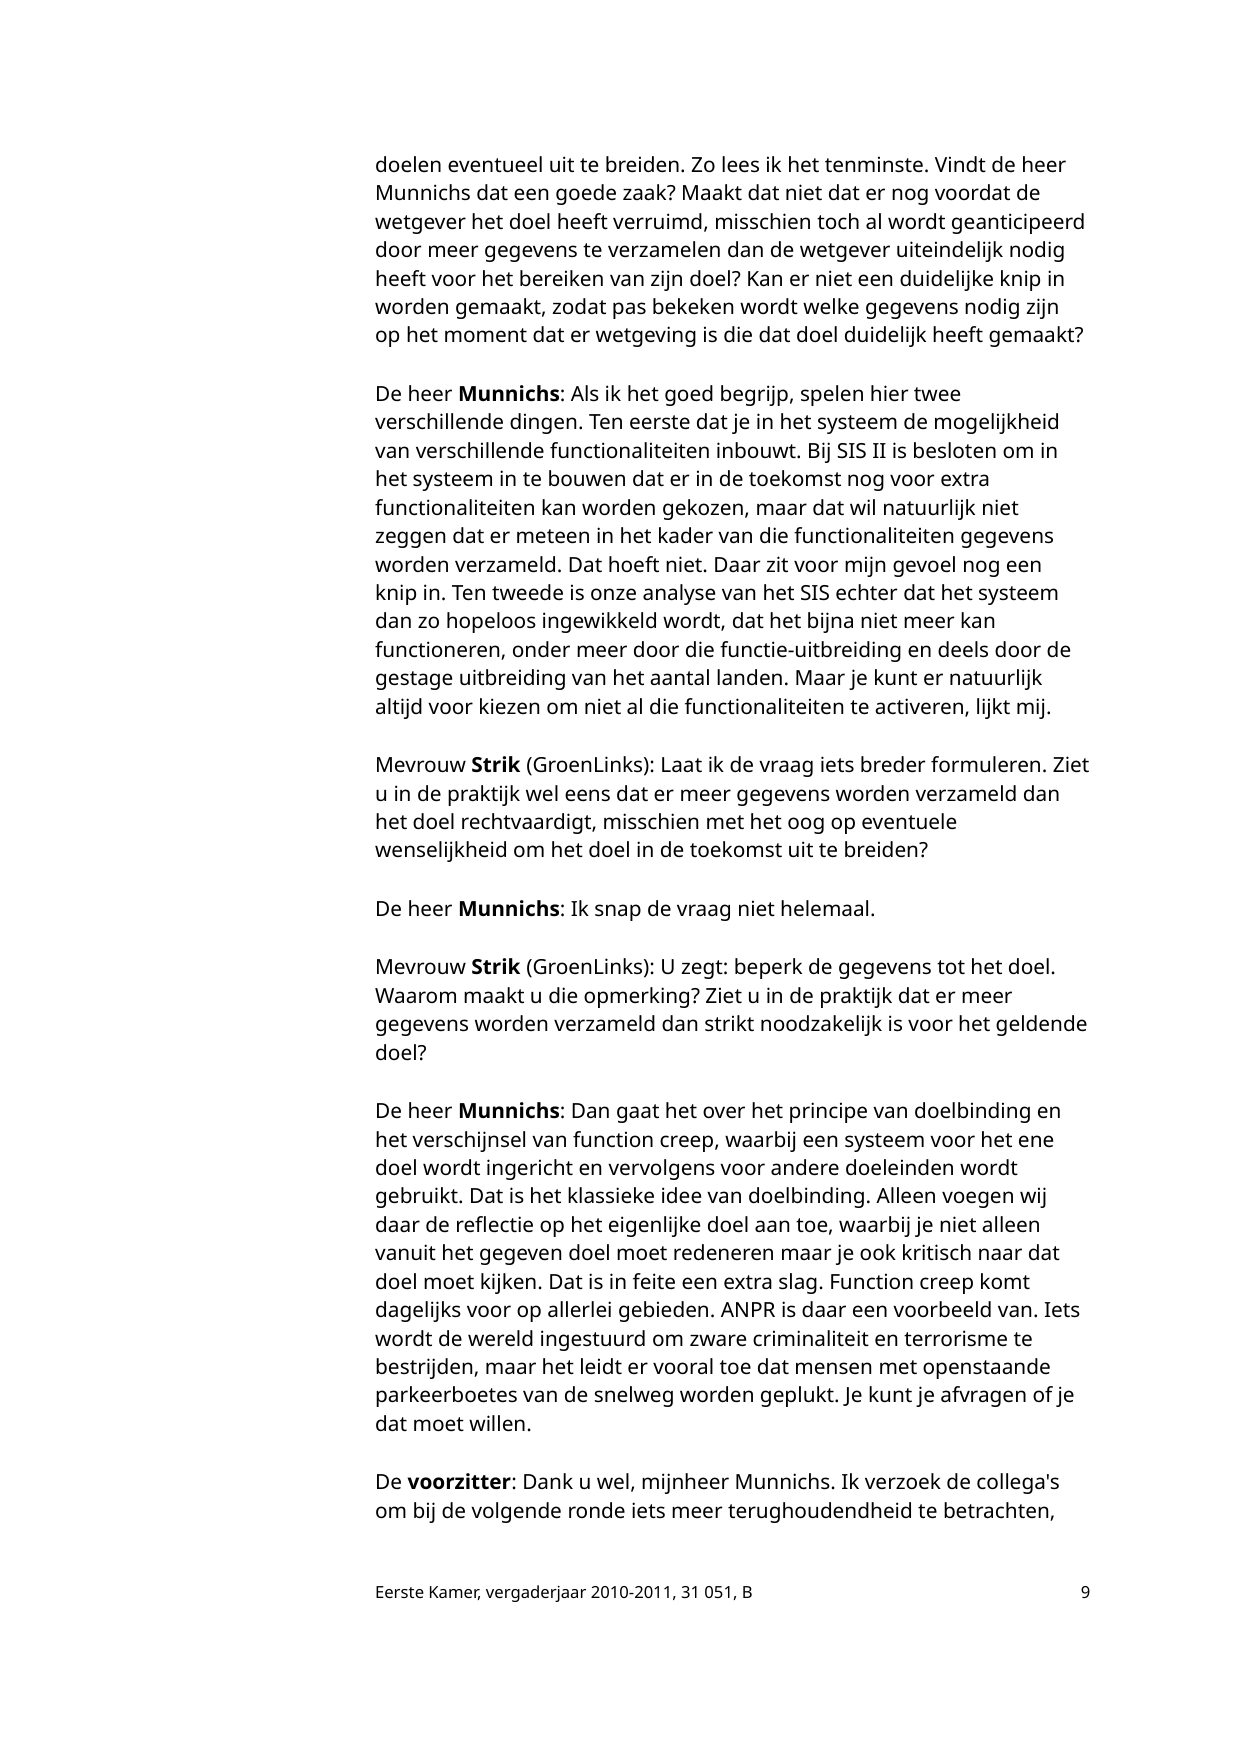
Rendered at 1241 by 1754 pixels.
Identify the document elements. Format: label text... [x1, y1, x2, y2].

text De voorzitter: Dank u wel, mijnheer Munnichs. Ik verzoek de collega's om bij de volgende ronde iets meer terughoudendheid te betrachten, [375, 1467, 1090, 1524]
text Mevrouw Strik (GroenLinks): Laat ik de vraag iets breder formuleren. Ziet u in de praktijk wel eens dat er meer gegevens worden verzameld dan het doel rechtvaardigt, misschien met het oog op eventuele wenselijkheid om het doel in de toekomst uit te breiden? [375, 750, 1090, 864]
text De heer Munnichs: Ik snap de vraag niet helemaal. [375, 894, 1090, 922]
text De heer Munnichs: Dan gaat het over het principe van doelbinding en het verschijnsel van function creep, waarbij een systeem voor het ene doel wordt ingericht en vervolgens voor andere doeleinden wordt gebruikt. Dat is het klassieke idee van doelbinding. Alleen voegen wij daar de reflectie op het eigenlijke doel aan toe, waarbij je niet alleen vanuit het gegeven doel moet redeneren maar je ook kritisch naar dat doel moet kijken. Dat is in feite een extra slag. Function creep komt dagelijks voor op allerlei gebieden. ANPR is daar een voorbeeld van. Iets wordt de wereld ingestuurd om zware criminaliteit en terrorisme te bestrijden, maar het leidt er vooral toe dat mensen met openstaande parkeerboetes van de snelweg worden geplukt. Je kunt je afvragen of je dat moet willen. [375, 1096, 1090, 1437]
text Mevrouw Strik (GroenLinks): U zegt: beperk de gegevens tot het doel. Waarom maakt u die opmerking? Ziet u in de praktijk dat er meer gegevens worden verzameld dan strikt noodzakelijk is voor het geldende doel? [375, 952, 1090, 1066]
text doelen eventueel uit te breiden. Zo lees ik het tenminste. Vindt de heer Munnichs dat een goede zaak? Maakt dat niet dat er nog voordat de wetgever het doel heeft verruimd, misschien toch al wordt geanticipeerd door meer gegevens te verzamelen dan de wetgever uiteindelijk nodig heeft voor het bereiken van zijn doel? Kan er niet een duidelijke knip in worden gemaakt, zodat pas bekeken wordt welke gegevens nodig zijn op het moment dat er wetgeving is die dat doel duidelijk heeft gemaakt? [375, 150, 1090, 349]
text De heer Munnichs: Als ik het goed begrijp, spelen hier twee verschillende dingen. Ten eerste dat je in het systeem de mogelijkheid van verschillende functionaliteiten inbouwt. Bij SIS II is besloten om in het systeem in te bouwen dat er in de toekomst nog voor extra functionaliteiten kan worden gekozen, maar dat wil natuurlijk niet zeggen dat er meteen in het kader van die functionaliteiten gegevens worden verzameld. Dat hoeft niet. Daar zit voor mijn gevoel nog een knip in. Ten tweede is onze analyse van het SIS echter dat het systeem dan zo hopeloos ingewikkeld wordt, dat het bijna niet meer kan functioneren, onder meer door die functie-uitbreiding en deels door de gestage uitbreiding van het aantal landen. Maar je kunt er natuurlijk altijd voor kiezen om niet al die functionaliteiten te activeren, lijkt mij. [375, 379, 1090, 720]
